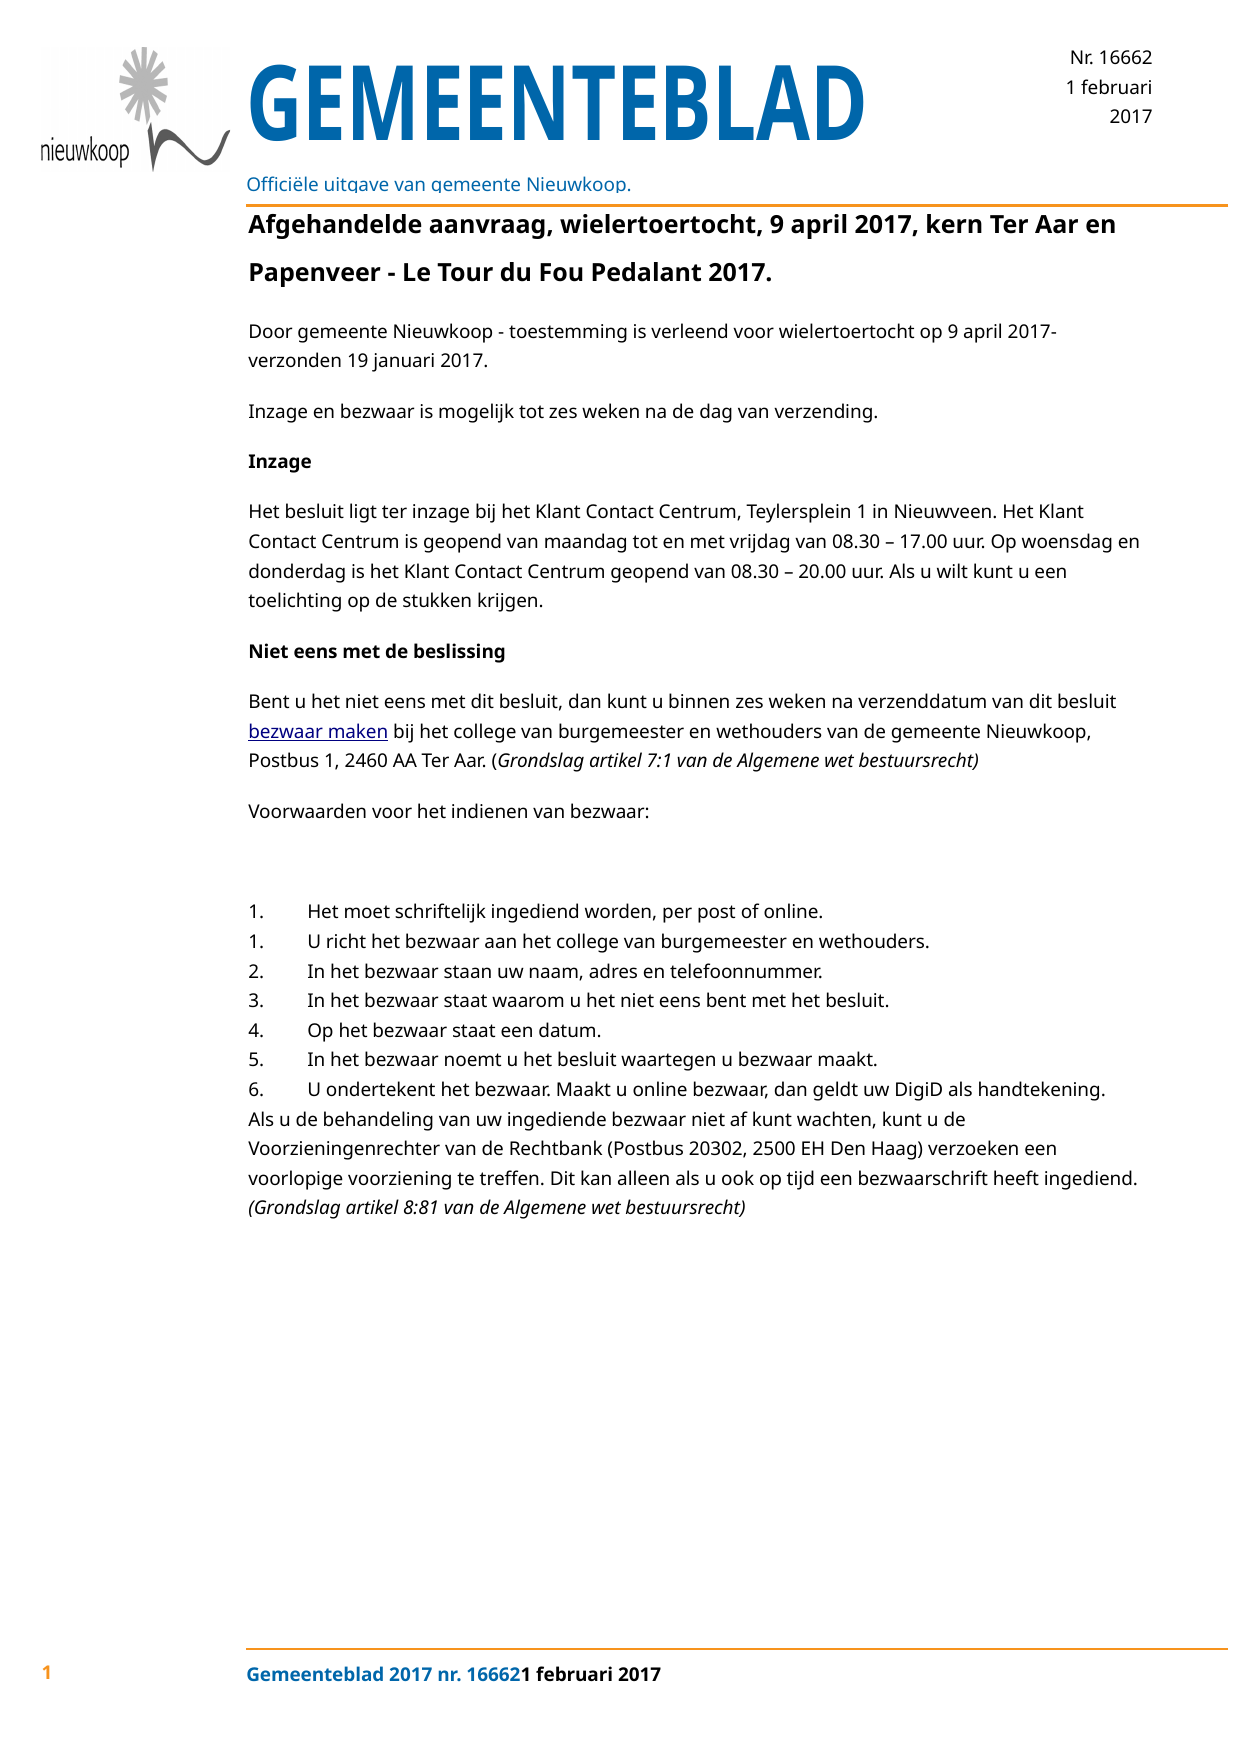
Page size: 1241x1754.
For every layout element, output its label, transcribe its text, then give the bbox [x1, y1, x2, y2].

picture [41, 47, 231, 172]
list In het bezwaar noemt u het besluit waartegen u bezwaar maakt. [248, 1047, 1152, 1072]
text Het besluit ligt ter inzage bij het Klant Contact Centrum, Teylersplein 1 in Nieuwveen. Het Klant Contact Centrum is geopend van maandag tot en met vrijdag van 08.30 – 17.00 uur. Op woensdag en donderdag is het Klant Contact Centrum geopend van 08.30 – 20.00 uur. Als u wilt kunt u een toelichting op de stukken krijgen. [248, 499, 1152, 613]
list U ondertekent het bezwaar. Maakt u online bezwaar, dan geldt uw DigiD als handtekening. [248, 1076, 1152, 1102]
text Inzage [248, 448, 1152, 474]
text Als u de behandeling van uw ingediende bezwaar niet af kunt wachten, kunt u de Voorzieningenrechter van de Rechtbank (Postbus 20302, 2500 EH Den Haag) verzoeken een voorlopige voorziening te treffen. Dit kan alleen als u ook op tijd een bezwaarschrift heeft ingediend. (Grondslag artikel 8:81 van de Algemene wet bestuursrecht) [248, 1106, 1152, 1220]
list U richt het bezwaar aan het college van burgemeester en wethouders. [248, 928, 1152, 954]
list Het moet schriftelijk ingediend worden, per post of online. [248, 899, 1152, 924]
text Inzage en bezwaar is mogelijk tot zes weken na de dag van verzending. [248, 398, 1152, 424]
list In het bezwaar staan uw naam, adres en telefoonnummer. [248, 958, 1152, 984]
list In het bezwaar staat waarom u het niet eens bent met het besluit. [248, 987, 1152, 1013]
text Door gemeente Nieuwkoop - toestemming is verleend voor wielertoertocht op 9 april 2017- verzonden 19 januari 2017. [248, 318, 1152, 373]
text Voorwaarden voor het indienen van bezwaar: [248, 798, 1152, 824]
text Niet eens met de beslissing [248, 638, 1152, 664]
list Op het bezwaar staat een datum. [248, 1017, 1152, 1043]
text Bent u het niet eens met dit besluit, dan kunt u binnen zes weken na verzenddatum van dit besluit bezwaar maken bij het college van burgemeester en wethouders van de gemeente Nieuwkoop, Postbus 1, 2460 AA Ter Aar. (Grondslag artikel 7:1 van de Algemene wet bestuursrecht) [248, 688, 1152, 773]
text Afgehandelde aanvraag, wielertoertocht, 9 april 2017, kern Ter Aar en Papenveer - Le Tour du Fou Pedalant 2017. [248, 207, 1152, 288]
